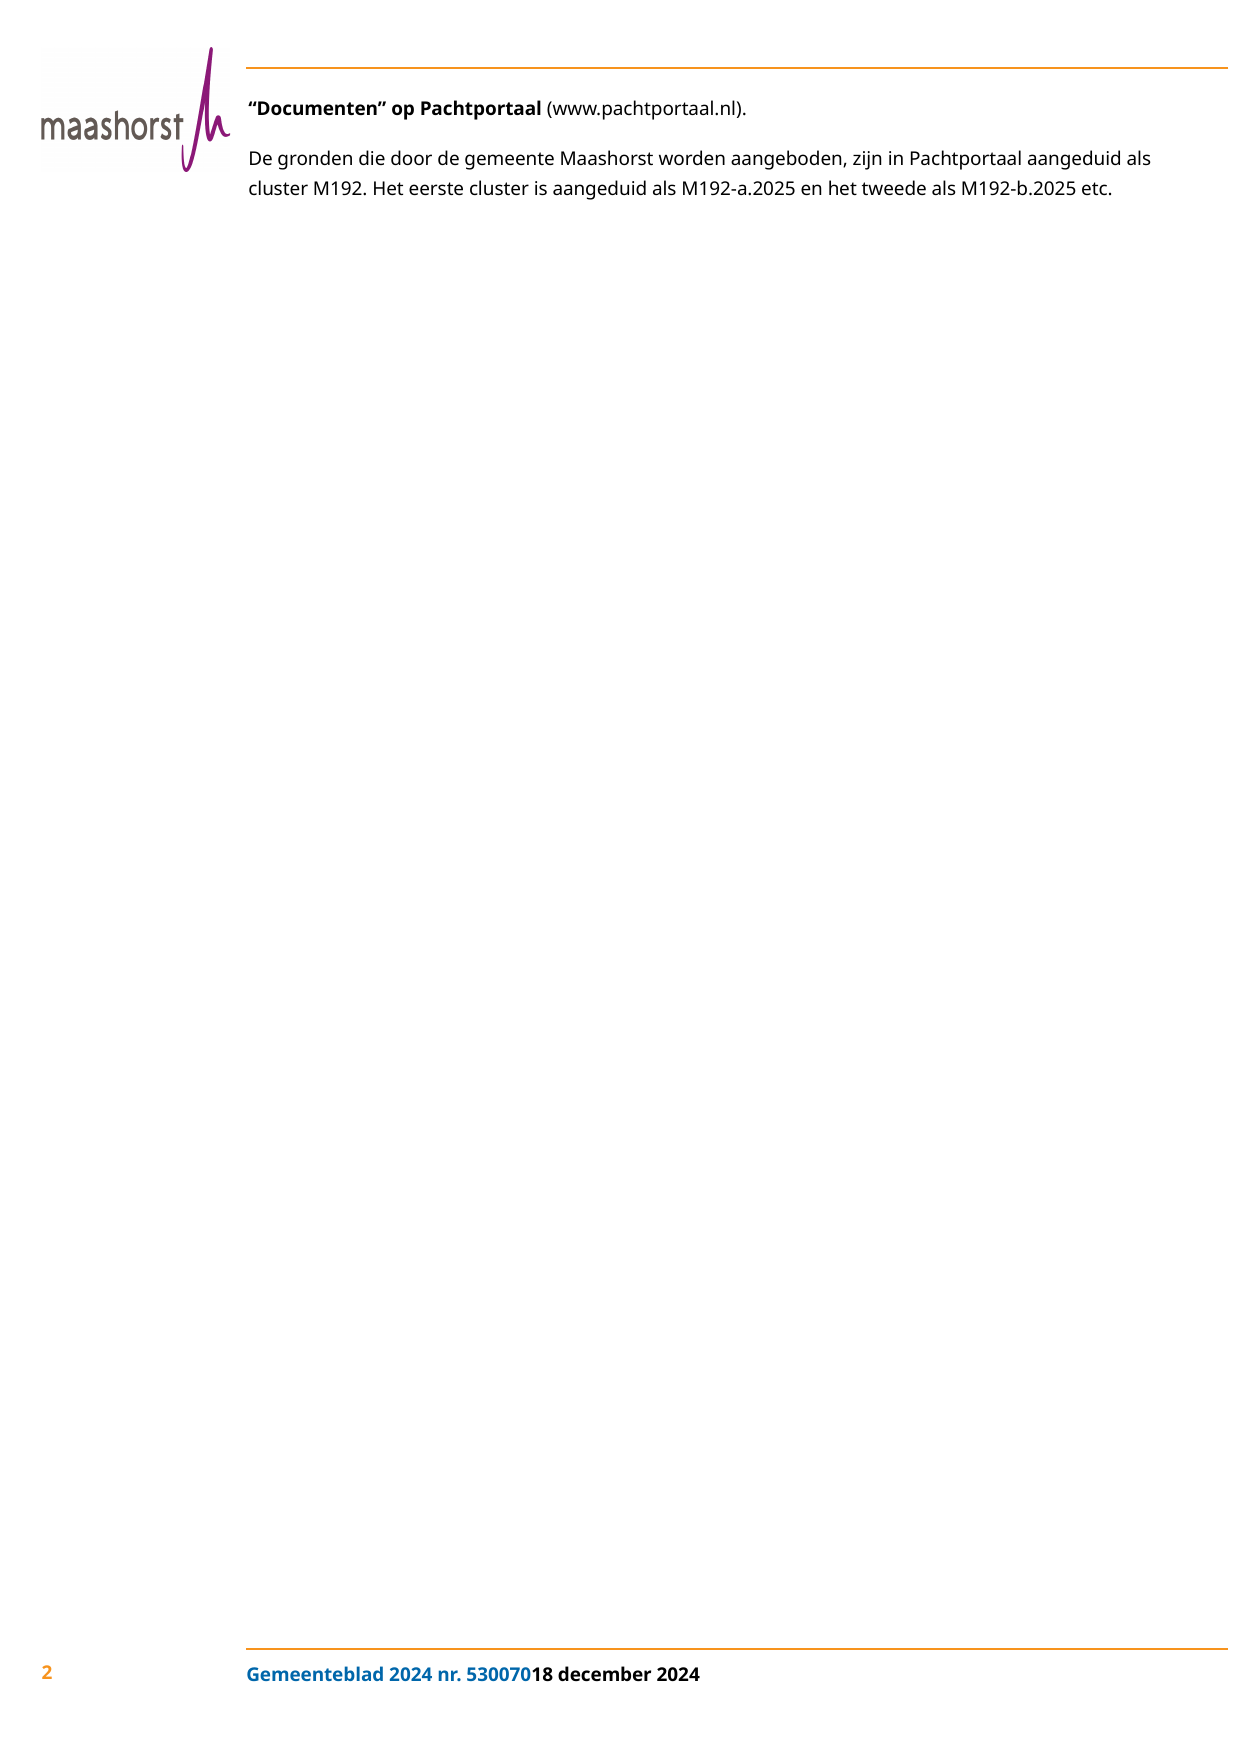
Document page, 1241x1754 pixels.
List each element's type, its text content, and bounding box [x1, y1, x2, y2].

text De gronden die door de gemeente Maashorst worden aangeboden, zijn in Pachtportaal aangeduid als cluster M192. Het eerste cluster is aangeduid als M192-a.2025 en het tweede als M192-b.2025 etc. [248, 145, 1152, 201]
text “Documenten” op Pachtportaal (www.pachtportaal.nl). [248, 95, 1152, 121]
picture [41, 47, 231, 172]
